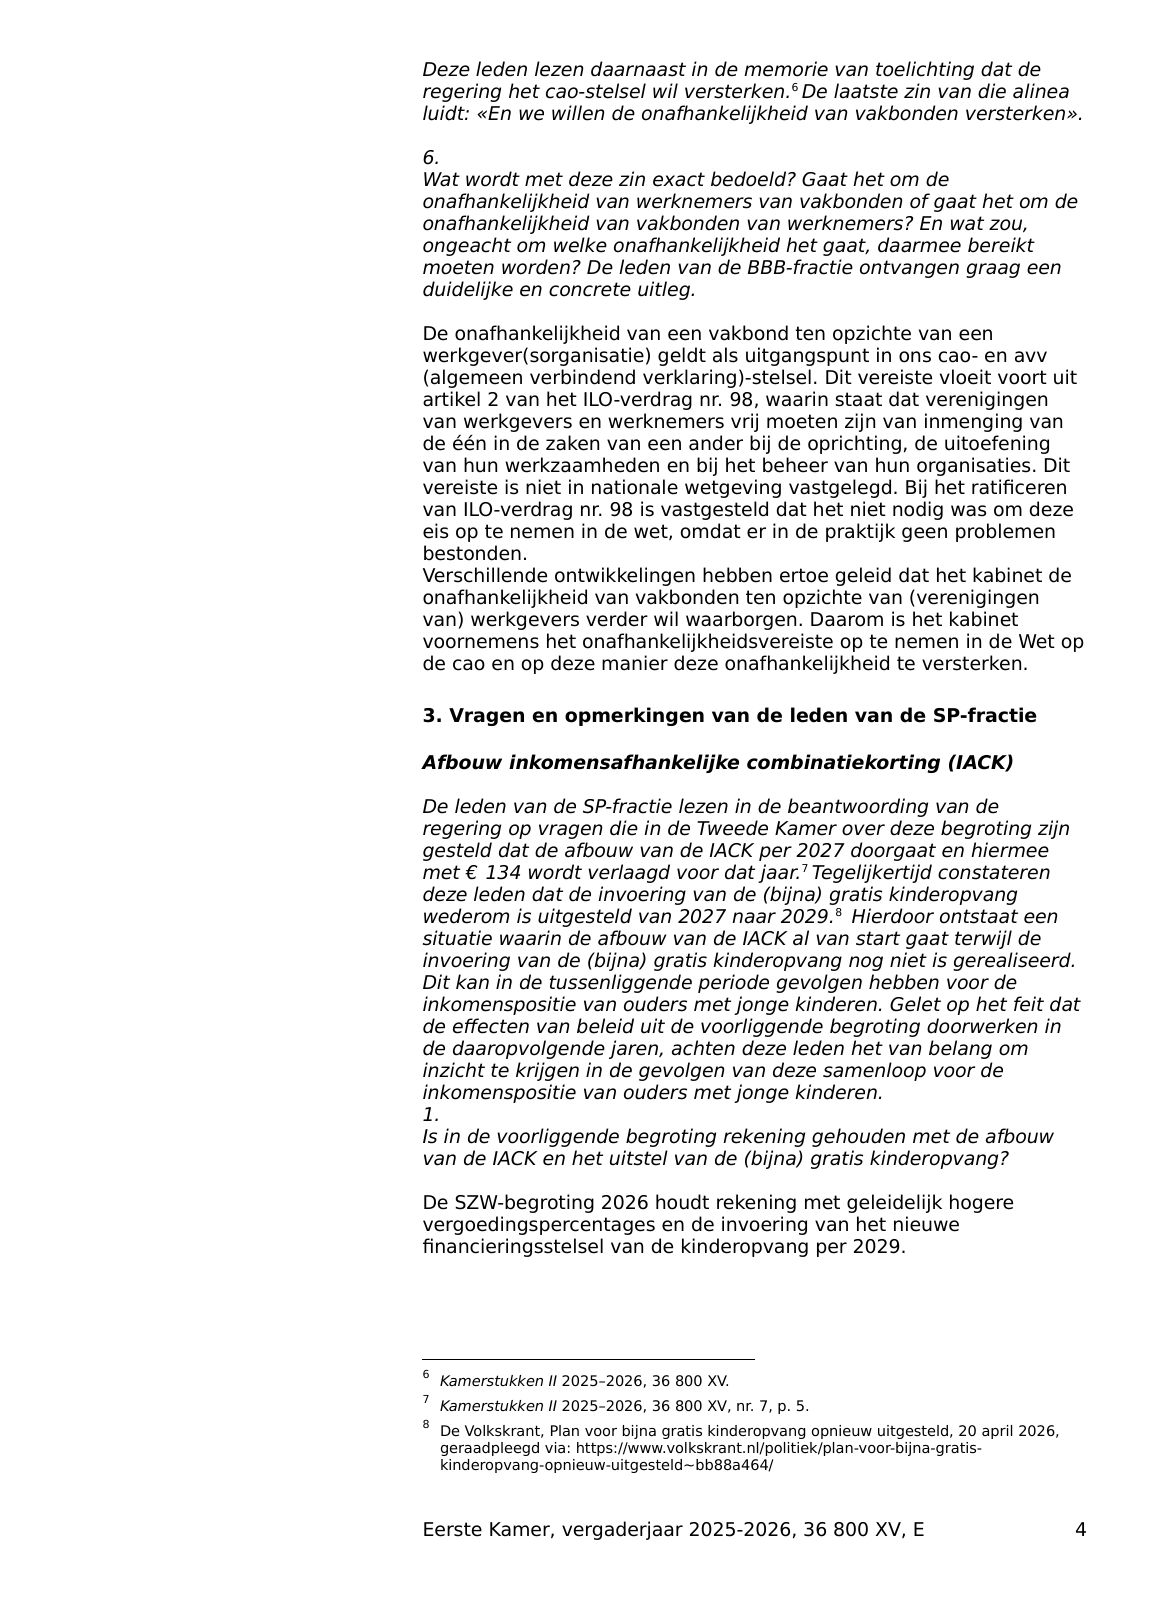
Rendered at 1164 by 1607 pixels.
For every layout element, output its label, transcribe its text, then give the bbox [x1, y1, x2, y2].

text De SZW-begroting 2026 houdt rekening met geleidelijk hogere vergoedingspercentages en de invoering van het nieuwe financieringsstelsel van de kinderopvang per 2029. [422, 1192, 1087, 1258]
text De Volkskrant, Plan voor bijna gratis kinderopvang opnieuw uitgesteld, 20 april 2026, geraadpleegd via: https://www.volkskrant.nl/politiek/plan-voor-bijna-gratis-kinderopvang-opnieuw-uitgesteld~bb88a464/ [422, 1418, 1087, 1474]
text 6. [422, 147, 1087, 169]
text De onafhankelijkheid van een vakbond ten opzichte van een werkgever(sorganisatie) geldt als uitgangspunt in ons cao- en avv (algemeen verbindend verklaring)-stelsel. Dit vereiste vloeit voort uit artikel 2 van het ILO-verdrag nr. 98, waarin staat dat verenigingen van werkgevers en werknemers vrij moeten zijn van inmenging van de één in de zaken van een ander bij de oprichting, de uitoefening van hun werkzaamheden en bij het beheer van hun organisaties. Dit vereiste is niet in nationale wetgeving vastgelegd. Bij het ratificeren van ILO-verdrag nr. 98 is vastgesteld dat het niet nodig was om deze eis op te nemen in de wet, omdat er in de praktijk geen problemen bestonden. [422, 323, 1087, 565]
text 1. [422, 1104, 1087, 1126]
subtitle Afbouw inkomensafhankelijke combinatiekorting (IACK) [422, 752, 1087, 774]
subtitle 3. Vragen en opmerkingen van de leden van de SP-fractie [422, 705, 1087, 727]
text Verschillende ontwikkelingen hebben ertoe geleid dat het kabinet de onafhankelijkheid van vakbonden ten opzichte van (verenigingen van) werkgevers verder wil waarborgen. Daarom is het kabinet voornemens het onafhankelijkheidsvereiste op te nemen in de Wet op de cao en op deze manier deze onafhankelijkheid te versterken. [422, 565, 1087, 675]
text De leden van de SP-fractie lezen in de beantwoording van de regering op vragen die in de Tweede Kamer over deze begroting zijn gesteld dat de afbouw van de IACK per 2027 doorgaat en hiermee met € 134 wordt verlaagd voor dat jaar.Tegelijkertijd constateren deze leden dat de invoering van de (bijna) gratis kinderopvang wederom is uitgesteld van 2027 naar 2029. Hierdoor ontstaat een situatie waarin de afbouw van de IACK al van start gaat terwijl de invoering van de (bijna) gratis kinderopvang nog niet is gerealiseerd. Dit kan in de tussenliggende periode gevolgen hebben voor de inkomenspositie van ouders met jonge kinderen. Gelet op het feit dat de effecten van beleid uit de voorliggende begroting doorwerken in de daaropvolgende jaren, achten deze leden het van belang om inzicht te krijgen in de gevolgen van deze samenloop voor de inkomenspositie van ouders met jonge kinderen. [422, 796, 1087, 1104]
text Is in de voorliggende begroting rekening gehouden met de afbouw van de IACK en het uitstel van de (bijna) gratis kinderopvang? [422, 1126, 1087, 1170]
text Kamerstukken II 2025–2026, 36 800 XV, nr. 7, p. 5. [422, 1393, 1087, 1416]
text Kamerstukken II 2025–2026, 36 800 XV. [422, 1368, 1087, 1391]
text Wat wordt met deze zin exact bedoeld? Gaat het om de onafhankelijkheid van werknemers van vakbonden of gaat het om de onafhankelijkheid van vakbonden van werknemers? En wat zou, ongeacht om welke onafhankelijkheid het gaat, daarmee bereikt moeten worden? De leden van de BBB-fractie ontvangen graag een duidelijke en concrete uitleg. [422, 169, 1087, 301]
text Deze leden lezen daarnaast in de memorie van toelichting dat de regering het cao-stelsel wil versterken.De laatste zin van die alinea luidt: «En we willen de onafhankelijkheid van vakbonden versterken». [422, 59, 1087, 125]
